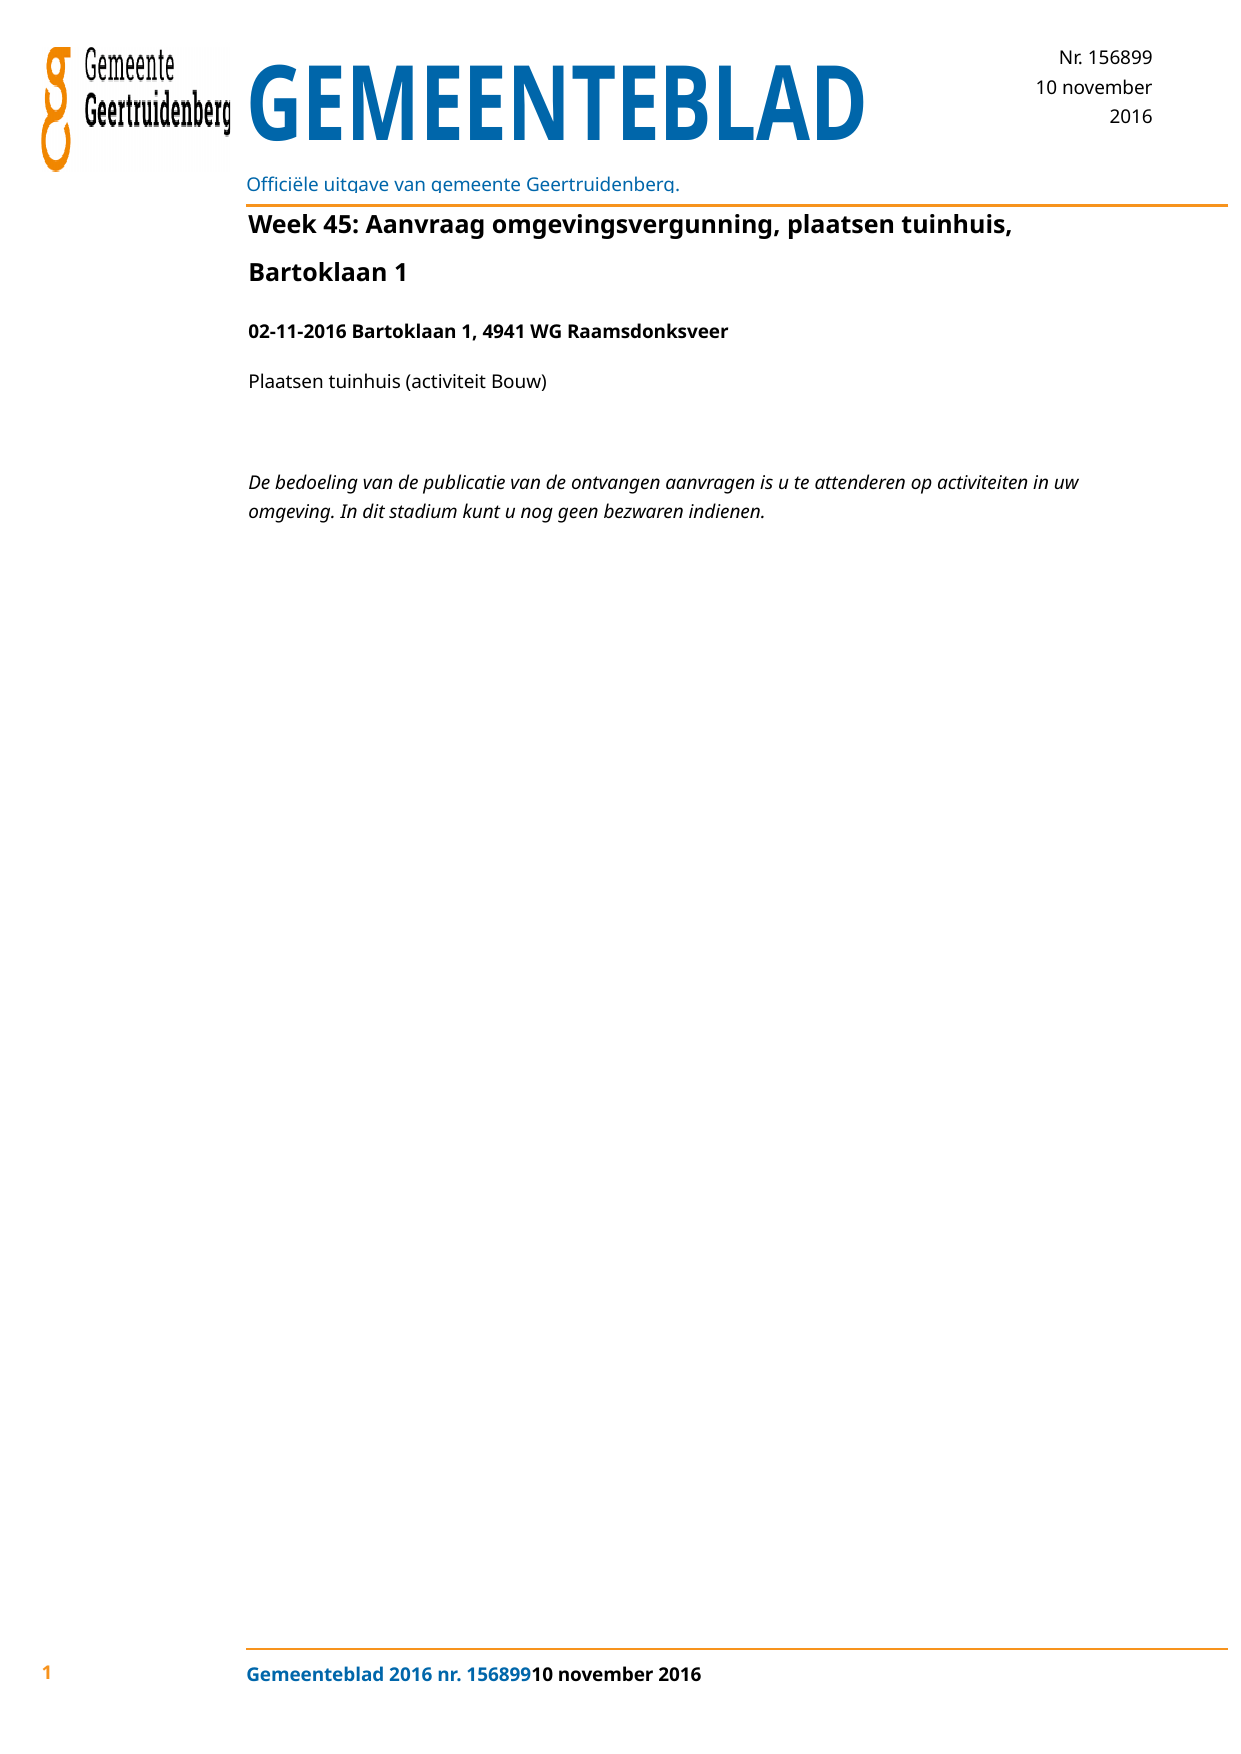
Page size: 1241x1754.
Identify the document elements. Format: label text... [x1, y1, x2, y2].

text Week 45: Aanvraag omgevingsvergunning, plaatsen tuinhuis, Bartoklaan 1 [248, 207, 1152, 288]
text 02-11-2016 Bartoklaan 1, 4941 WG Raamsdonksveer [248, 318, 1152, 344]
text Plaatsen tuinhuis (activiteit Bouw) [248, 368, 1152, 394]
text De bedoeling van de publicatie van de ontvangen aanvragen is u te attenderen op activiteiten in uw omgeving. In dit stadium kunt u nog geen bezwaren indienen. [248, 469, 1152, 524]
picture [41, 47, 231, 172]
